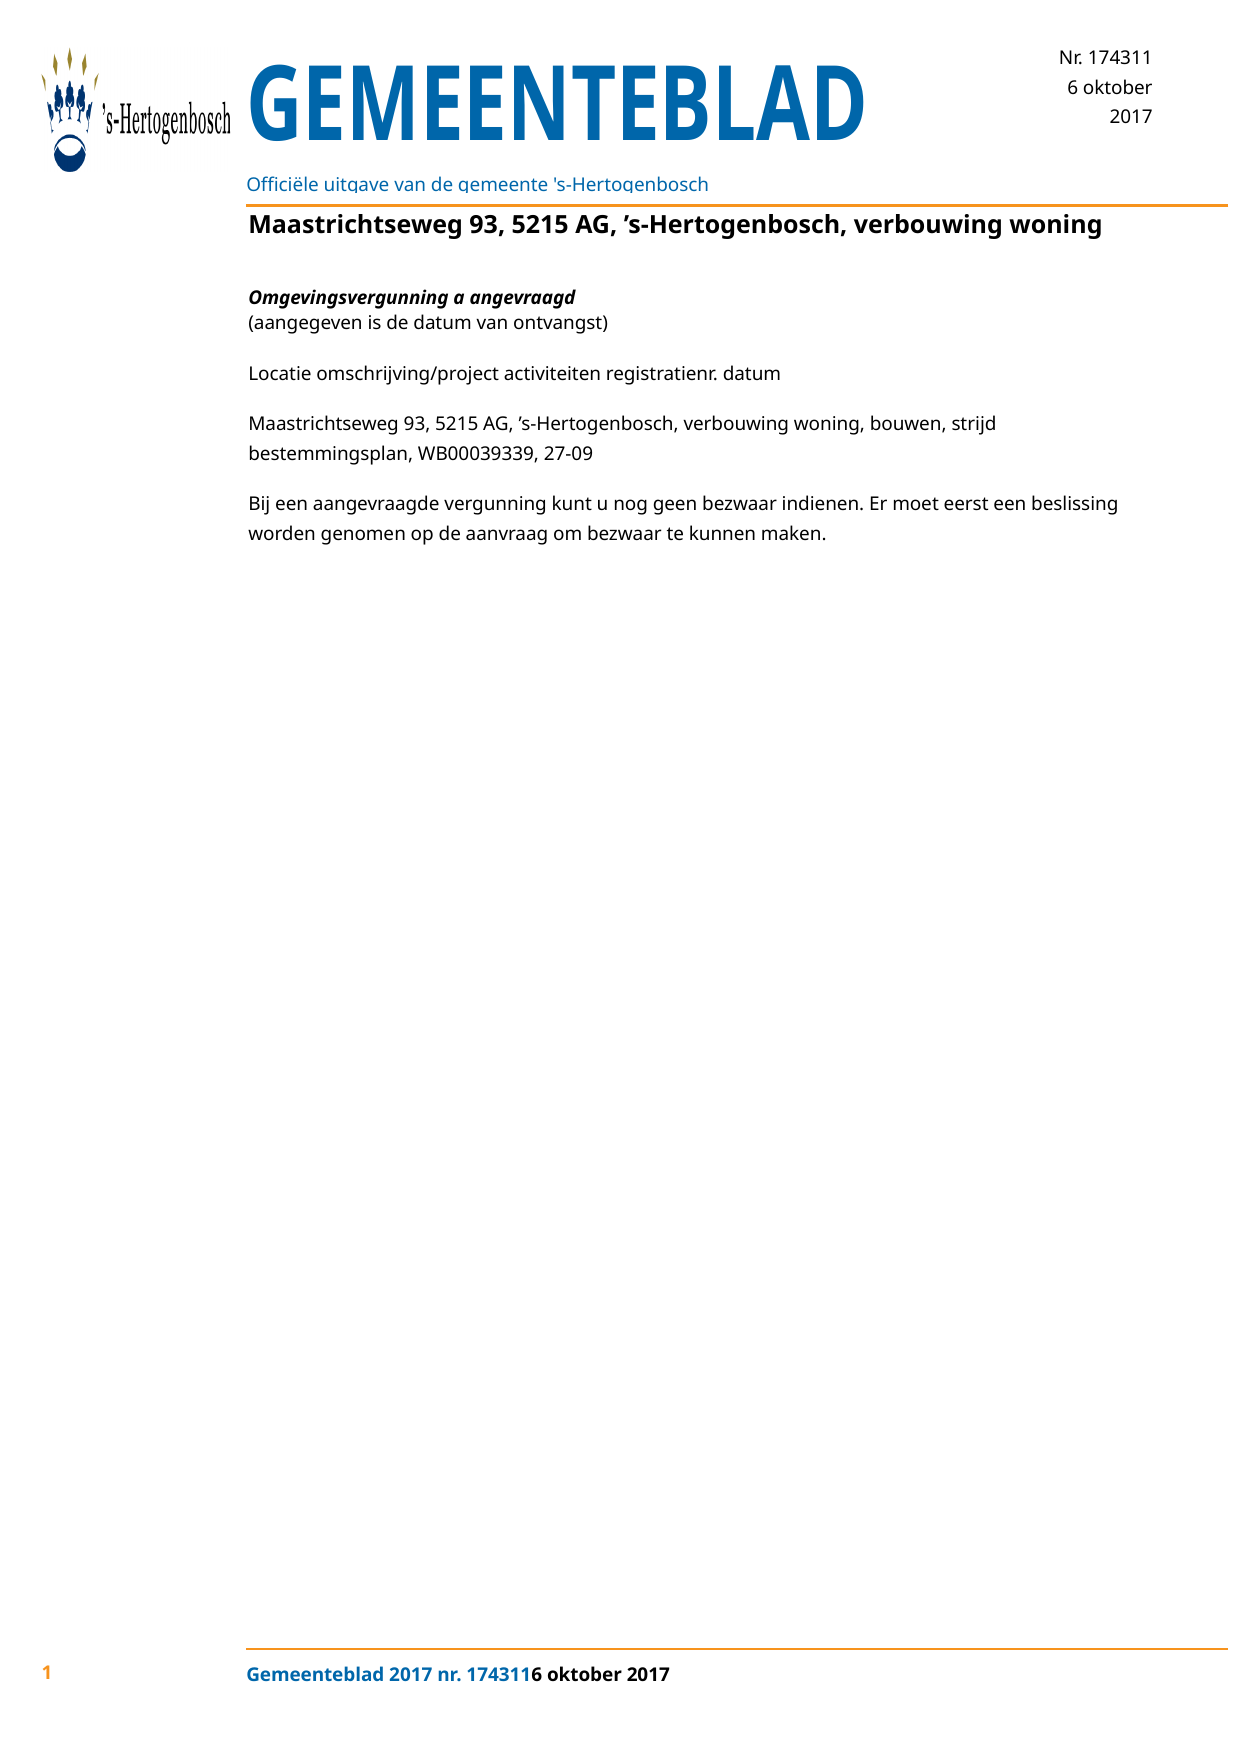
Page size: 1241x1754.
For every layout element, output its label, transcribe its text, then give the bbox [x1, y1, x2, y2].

text Omgevingsvergunning a angevraagd [248, 284, 1152, 309]
text Maastrichtseweg 93, 5215 AG, ’s-Hertogenbosch, verbouwing woning, bouwen, strijd bestemmingsplan, WB00039339, 27-09 [248, 410, 1152, 466]
text (aangegeven is de datum van ontvangst) [248, 309, 1152, 335]
text Maastrichtseweg 93, 5215 AG, ’s-Hertogenbosch, verbouwing woning [248, 207, 1152, 241]
text Bij een aangevraagde vergunning kunt u nog geen bezwaar indienen. Er moet eerst een beslissing worden genomen op de aanvraag om bezwaar te kunnen maken. [248, 490, 1152, 546]
picture [41, 47, 231, 172]
text Locatie omschrijving/project activiteiten registratienr. datum [248, 360, 1152, 386]
